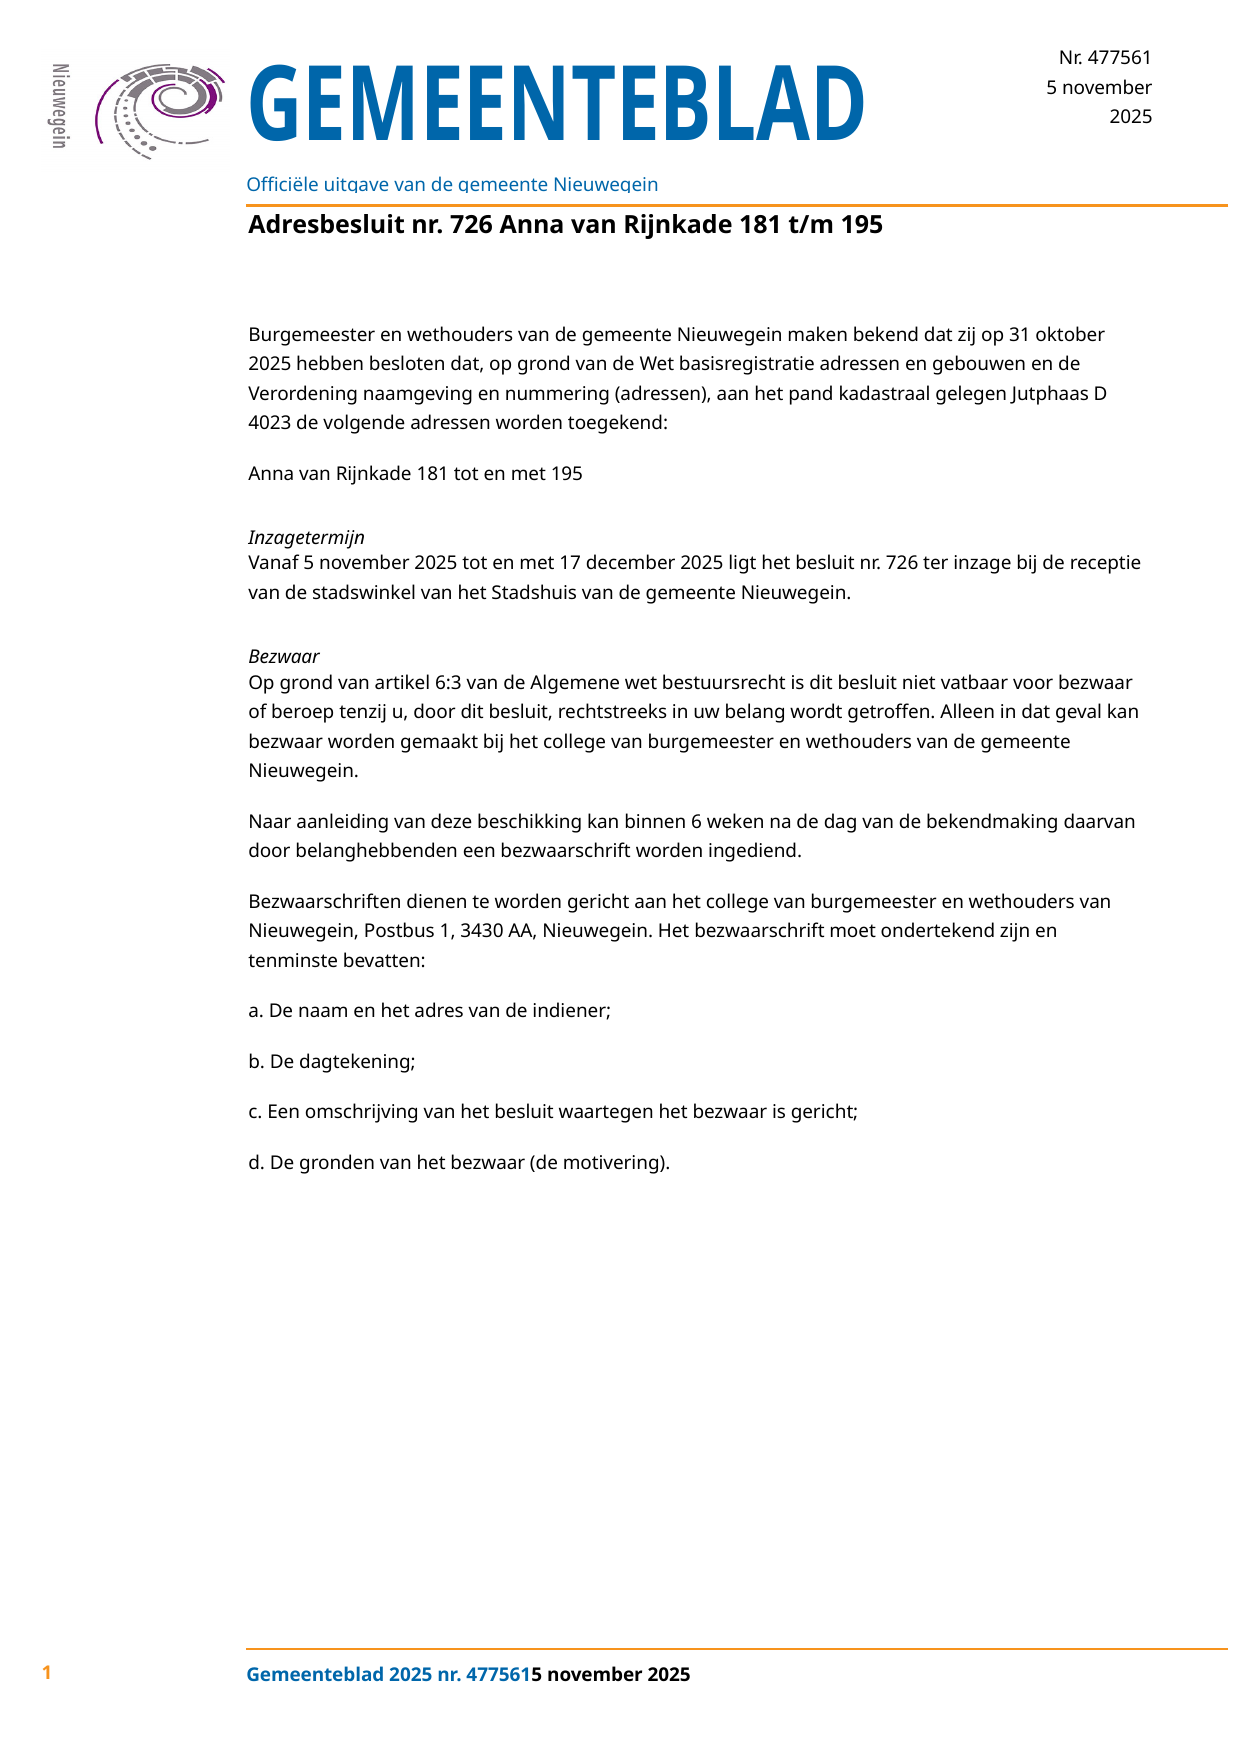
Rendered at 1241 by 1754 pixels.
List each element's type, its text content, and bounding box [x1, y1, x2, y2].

text d. De gronden van het bezwaar (de motivering). [248, 1149, 1152, 1174]
text Burgemeester en wethouders van de gemeente Nieuwegein maken bekend dat zij op 31 oktober 2025 hebben besloten dat, op grond van de Wet basisregistratie adressen en gebouwen en de Verordening naamgeving en nummering (adressen), aan het pand kadastraal gelegen Jutphaas D 4023 de volgende adressen worden toegekend: [248, 321, 1152, 435]
text a. De naam en het adres van de indiener; [248, 998, 1152, 1023]
text Bezwaar [248, 643, 1152, 669]
picture [41, 47, 231, 172]
text Anna van Rijnkade 181 tot en met 195 [248, 460, 1152, 486]
text Naar aanleiding van deze beschikking kan binnen 6 weken na de dag van de bekendmaking daarvan door belanghebbenden een bezwaarschrift worden ingediend. [248, 808, 1152, 863]
text Op grond van artikel 6:3 van de Algemene wet bestuursrecht is dit besluit niet vatbaar voor bezwaar of beroep tenzij u, door dit besluit, rechtstreeks in uw belang wordt getroffen. Alleen in dat geval kan bezwaar worden gemaakt bij het college van burgemeester en wethouders van de gemeente Nieuwegein. [248, 669, 1152, 783]
text Inzagetermijn [248, 524, 1152, 549]
text c. Een omschrijving van het besluit waartegen het bezwaar is gericht; [248, 1098, 1152, 1124]
text b. De dagtekening; [248, 1048, 1152, 1074]
text Vanaf 5 november 2025 tot en met 17 december 2025 ligt het besluit nr. 726 ter inzage bij de receptie van de stadswinkel van het Stadshuis van de gemeente Nieuwegein. [248, 549, 1152, 605]
text Bezwaarschriften dienen te worden gericht aan het college van burgemeester en wethouders van Nieuwegein, Postbus 1, 3430 AA, Nieuwegein. Het bezwaarschrift moet ondertekend zijn en tenminste bevatten: [248, 888, 1152, 973]
text Adresbesluit nr. 726 Anna van Rijnkade 181 t/m 195 [248, 207, 1152, 241]
